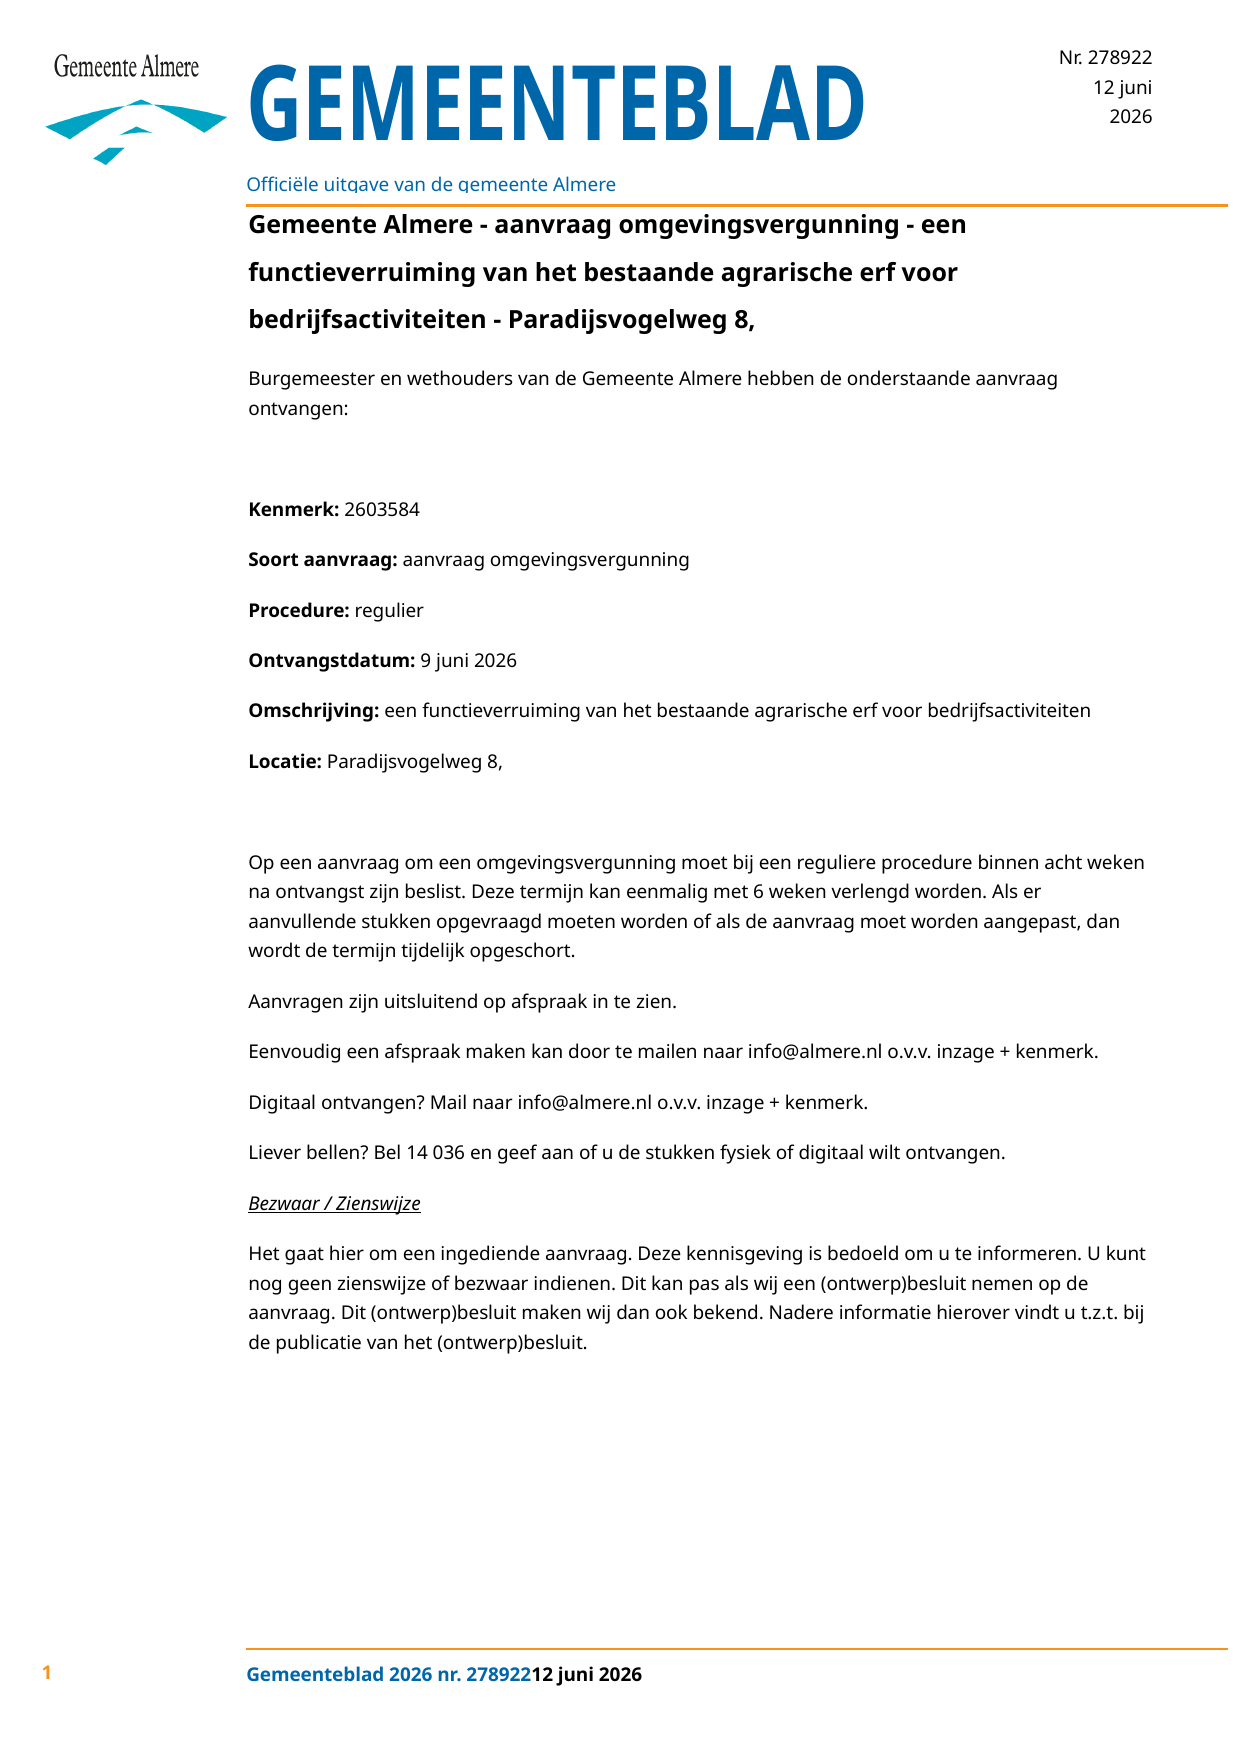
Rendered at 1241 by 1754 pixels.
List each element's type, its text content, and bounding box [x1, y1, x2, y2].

text Ontvangstdatum: 9 juni 2026 [248, 647, 1152, 673]
text Bezwaar / Zienswijze [248, 1190, 1152, 1215]
text Omschrijving: een functieverruiming van het bestaande agrarische erf voor bedrijfsactiviteiten [248, 698, 1152, 723]
text Liever bellen? Bel 14 036 en geef aan of u de stukken fysiek of digitaal wilt ontvangen. [248, 1139, 1152, 1165]
text Kenmerk: 2603584 [248, 496, 1152, 522]
text Aanvragen zijn uitsluitend op afspraak in te zien. [248, 988, 1152, 1014]
text Gemeente Almere - aanvraag omgevingsvergunning - een functieverruiming van het bestaande agrarische erf voor bedrijfsactiviteiten - Paradijsvogelweg 8, [248, 207, 1152, 336]
text Soort aanvraag: aanvraag omgevingsvergunning [248, 546, 1152, 572]
text Burgemeester en wethouders van de Gemeente Almere hebben de onderstaande aanvraag ontvangen: [248, 366, 1152, 421]
text Digitaal ontvangen? Mail naar info@almere.nl o.v.v. inzage + kenmerk. [248, 1089, 1152, 1114]
picture [41, 47, 231, 172]
text Op een aanvraag om een omgevingsvergunning moet bij een reguliere procedure binnen acht weken na ontvangst zijn beslist. Deze termijn kan eenmalig met 6 weken verlengd worden. Als er aanvullende stukken opgevraagd moeten worden of als de aanvraag moet worden aangepast, dan wordt de termijn tijdelijk opgeschort. [248, 849, 1152, 963]
text Eenvoudig een afspraak maken kan door te mailen naar info@almere.nl o.v.v. inzage + kenmerk. [248, 1038, 1152, 1064]
text Locatie: Paradijsvogelweg 8, [248, 748, 1152, 774]
text Procedure: regulier [248, 597, 1152, 622]
text Het gaat hier om een ingediende aanvraag. Deze kennisgeving is bedoeld om u te informeren. U kunt nog geen zienswijze of bezwaar indienen. Dit kan pas als wij een (ontwerp)besluit nemen op de aanvraag. Dit (ontwerp)besluit maken wij dan ook bekend. Nadere informatie hierover vindt u t.z.t. bij de publicatie van het (ontwerp)besluit. [248, 1240, 1152, 1354]
